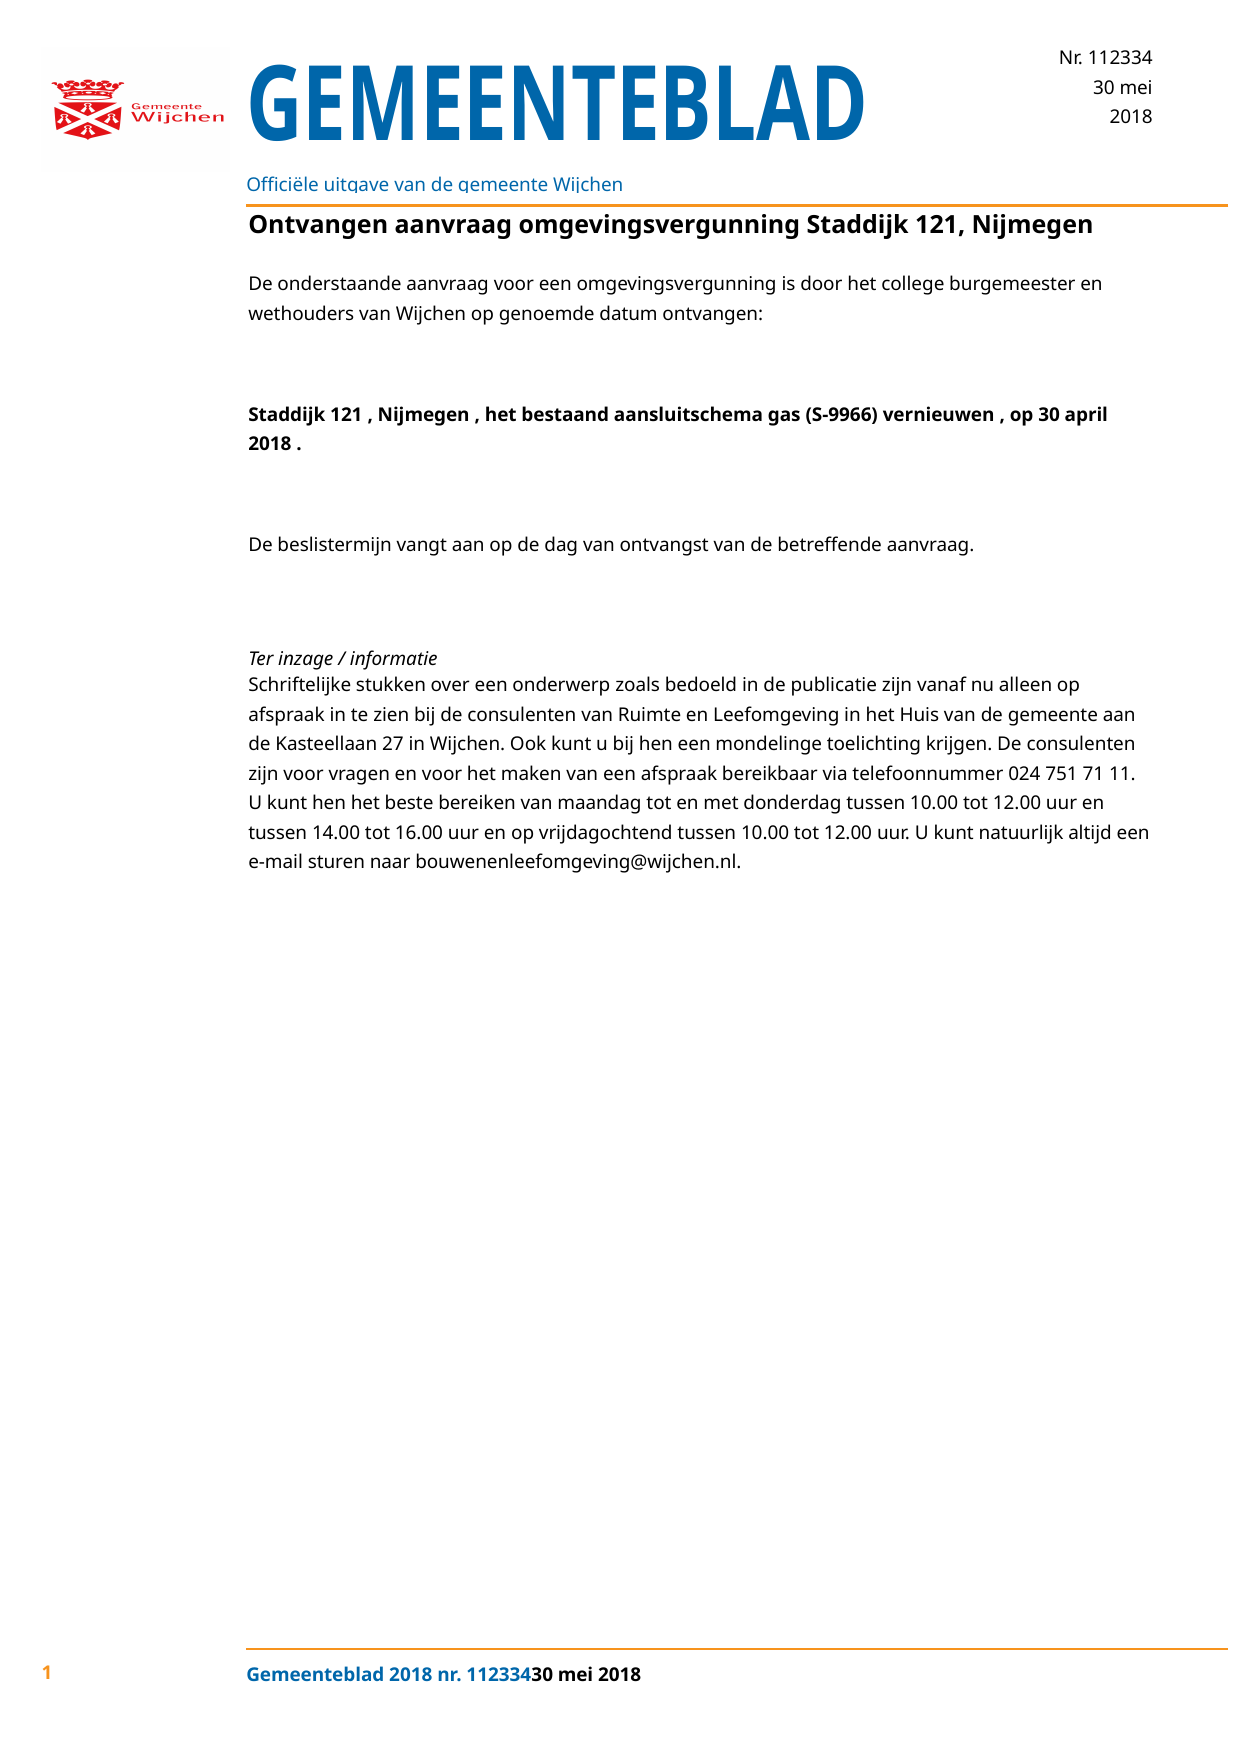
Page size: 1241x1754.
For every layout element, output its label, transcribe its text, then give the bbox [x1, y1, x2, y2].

text De beslistermijn vangt aan op de dag van ontvangst van de betreffende aanvraag. [248, 531, 1152, 557]
picture [41, 47, 231, 172]
text Schriftelijke stukken over een onderwerp zoals bedoeld in de publicatie zijn vanaf nu alleen op afspraak in te zien bij de consulenten van Ruimte en Leefomgeving in het Huis van de gemeente aan de Kasteellaan 27 in Wijchen. Ook kunt u bij hen een mondelinge toelichting krijgen. De consulenten zijn voor vragen en voor het maken van een afspraak bereikbaar via telefoonnummer 024 751 71 11. U kunt hen het beste bereiken van maandag tot en met donderdag tussen 10.00 tot 12.00 uur en tussen 14.00 tot 16.00 uur en op vrijdagochtend tussen 10.00 tot 12.00 uur. U kunt natuurlijk altijd een e-mail sturen naar bouwenenleefomgeving@wijchen.nl. [248, 671, 1152, 874]
text Ter inzage / informatie [248, 646, 1152, 671]
text Staddijk 121 , Nijmegen , het bestaand aansluitschema gas (S-9966) vernieuwen , op 30 april 2018 . [248, 401, 1152, 456]
text Ontvangen aanvraag omgevingsvergunning Staddijk 121, Nijmegen [248, 207, 1152, 241]
text De onderstaande aanvraag voor een omgevingsvergunning is door het college burgemeester en wethouders van Wijchen op genoemde datum ontvangen: [248, 270, 1152, 326]
